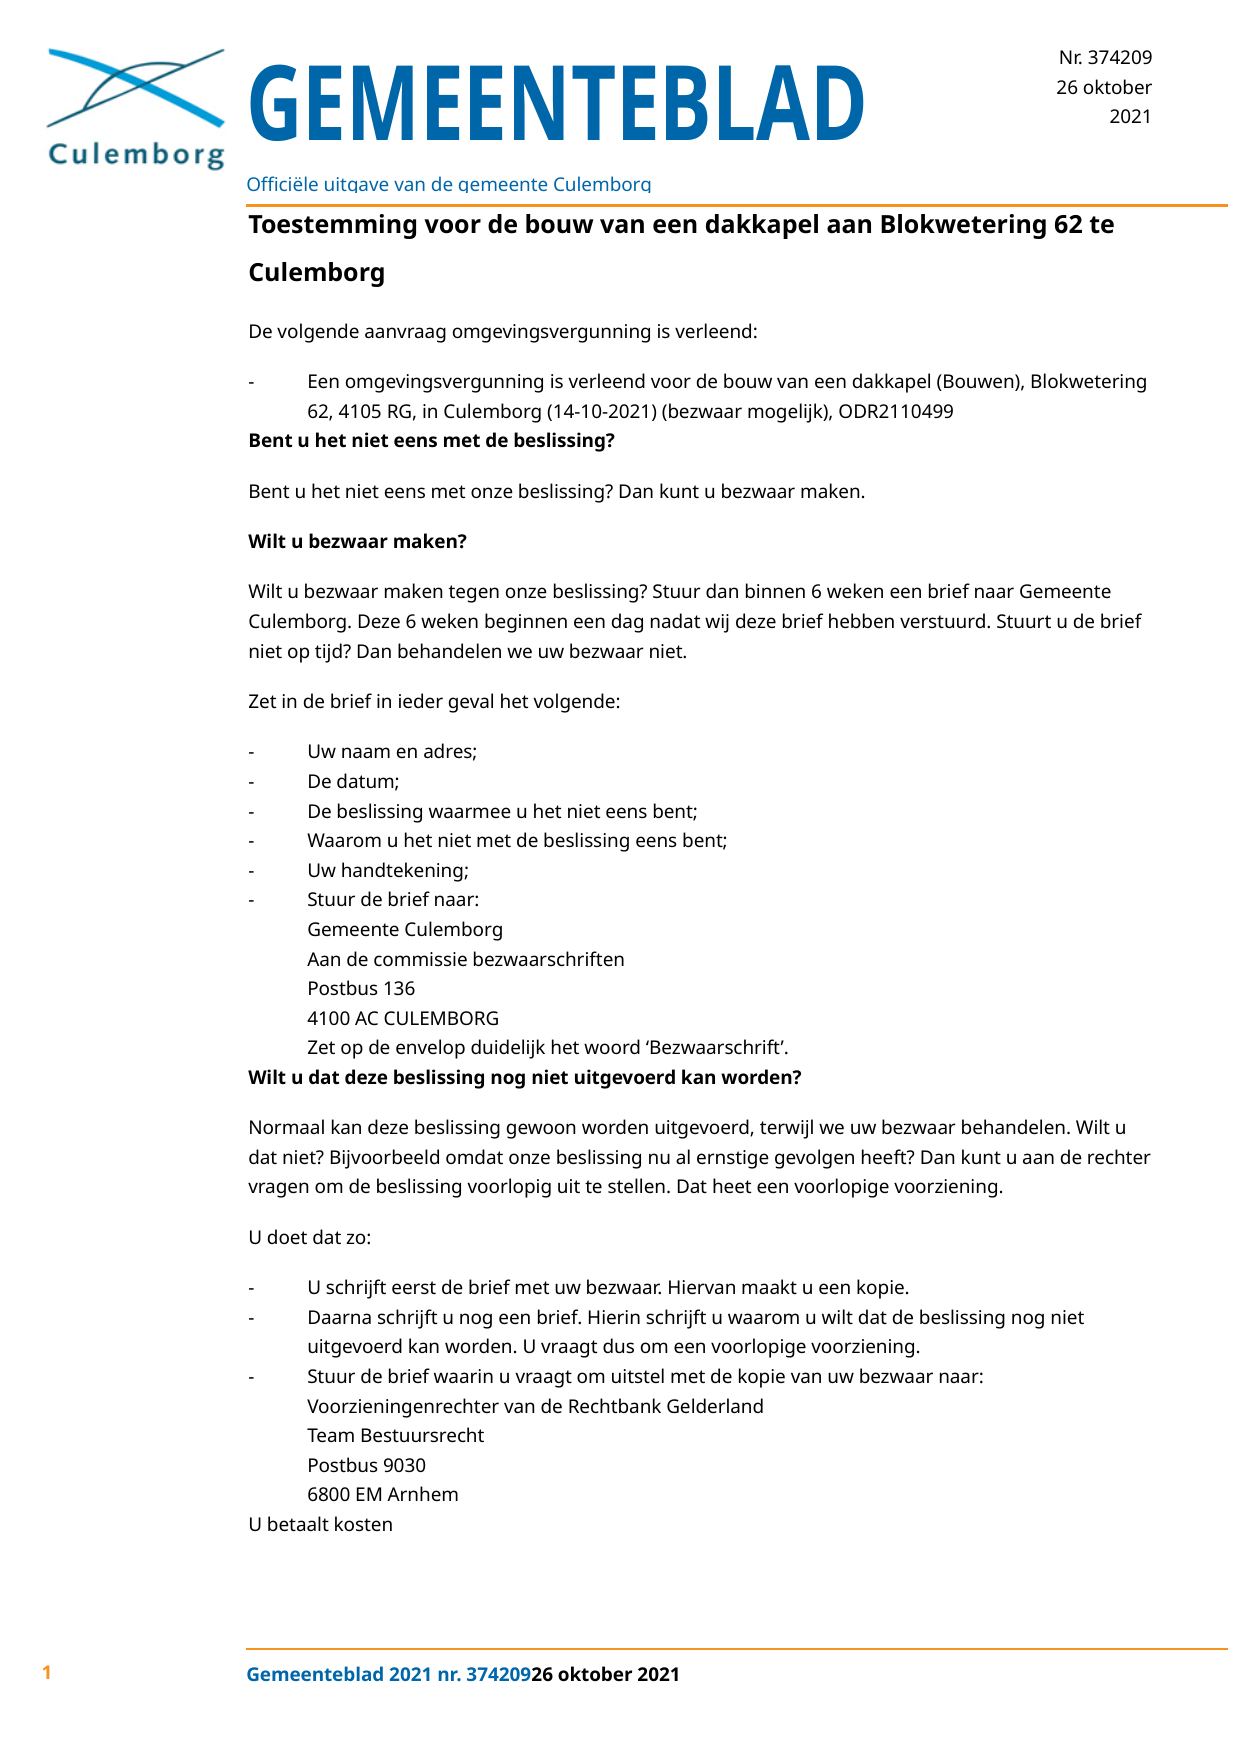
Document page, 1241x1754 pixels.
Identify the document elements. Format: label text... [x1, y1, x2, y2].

text Wilt u dat deze beslissing nog niet uitgevoerd kan worden? [248, 1064, 1152, 1090]
text Toestemming voor de bouw van een dakkapel aan Blokwetering 62 te Culemborg [248, 207, 1152, 288]
list 6800 EM Arnhem [248, 1482, 1152, 1507]
list Postbus 9030 [248, 1452, 1152, 1478]
list Daarna schrijft u nog een brief. Hierin schrijft u waarom u wilt dat de beslissing nog niet uitgevoerd kan worden. U vraagt dus om een voorlopige voorziening. [248, 1304, 1152, 1359]
list Uw naam en adres; [248, 739, 1152, 764]
list De beslissing waarmee u het niet eens bent; [248, 798, 1152, 824]
text Normaal kan deze beslissing gewoon worden uitgevoerd, terwijl we uw bezwaar behandelen. Wilt u dat niet? Bijvoorbeeld omdat onze beslissing nu al ernstige gevolgen heeft? Dan kunt u aan de rechter vragen om de beslissing voorlopig uit te stellen. Dat heet een voorlopige voorziening. [248, 1114, 1152, 1199]
list Aan de commissie bezwaarschriften [248, 946, 1152, 972]
list Stuur de brief naar: [248, 887, 1152, 912]
list Team Bestuursrecht [248, 1422, 1152, 1448]
list Uw handtekening; [248, 857, 1152, 883]
text Wilt u bezwaar maken? [248, 528, 1152, 554]
list Stuur de brief waarin u vraagt om uitstel met de kopie van uw bezwaar naar: [248, 1363, 1152, 1389]
list U schrijft eerst de brief met uw bezwaar. Hiervan maakt u een kopie. [248, 1274, 1152, 1300]
list Zet op de envelop duidelijk het woord ‘Bezwaarschrift’. [248, 1034, 1152, 1060]
picture [41, 47, 231, 172]
list 4100 AC CULEMBORG [248, 1005, 1152, 1031]
list De datum; [248, 768, 1152, 794]
text U doet dat zo: [248, 1224, 1152, 1250]
text Bent u het niet eens met de beslissing? [248, 427, 1152, 453]
list Een omgevingsvergunning is verleend voor de bouw van een dakkapel (Bouwen), Blokwetering 62, 4105 RG, in Culemborg (14-10-2021) (bezwaar mogelijk), ODR2110499 [248, 368, 1152, 424]
text Bent u het niet eens met onze beslissing? Dan kunt u bezwaar maken. [248, 478, 1152, 504]
list Voorzieningenrechter van de Rechtbank Gelderland [248, 1393, 1152, 1419]
text Zet in de brief in ieder geval het volgende: [248, 688, 1152, 714]
list Gemeente Culemborg [248, 916, 1152, 942]
list Waarom u het niet met de beslissing eens bent; [248, 827, 1152, 853]
list Postbus 136 [248, 975, 1152, 1001]
text Wilt u bezwaar maken tegen onze beslissing? Stuur dan binnen 6 weken een brief naar Gemeente Culemborg. Deze 6 weken beginnen een dag nadat wij deze brief hebben verstuurd. Stuurt u de brief niet op tijd? Dan behandelen we uw bezwaar niet. [248, 579, 1152, 664]
text U betaalt kosten [248, 1511, 1152, 1537]
text De volgende aanvraag omgevingsvergunning is verleend: [248, 318, 1152, 344]
